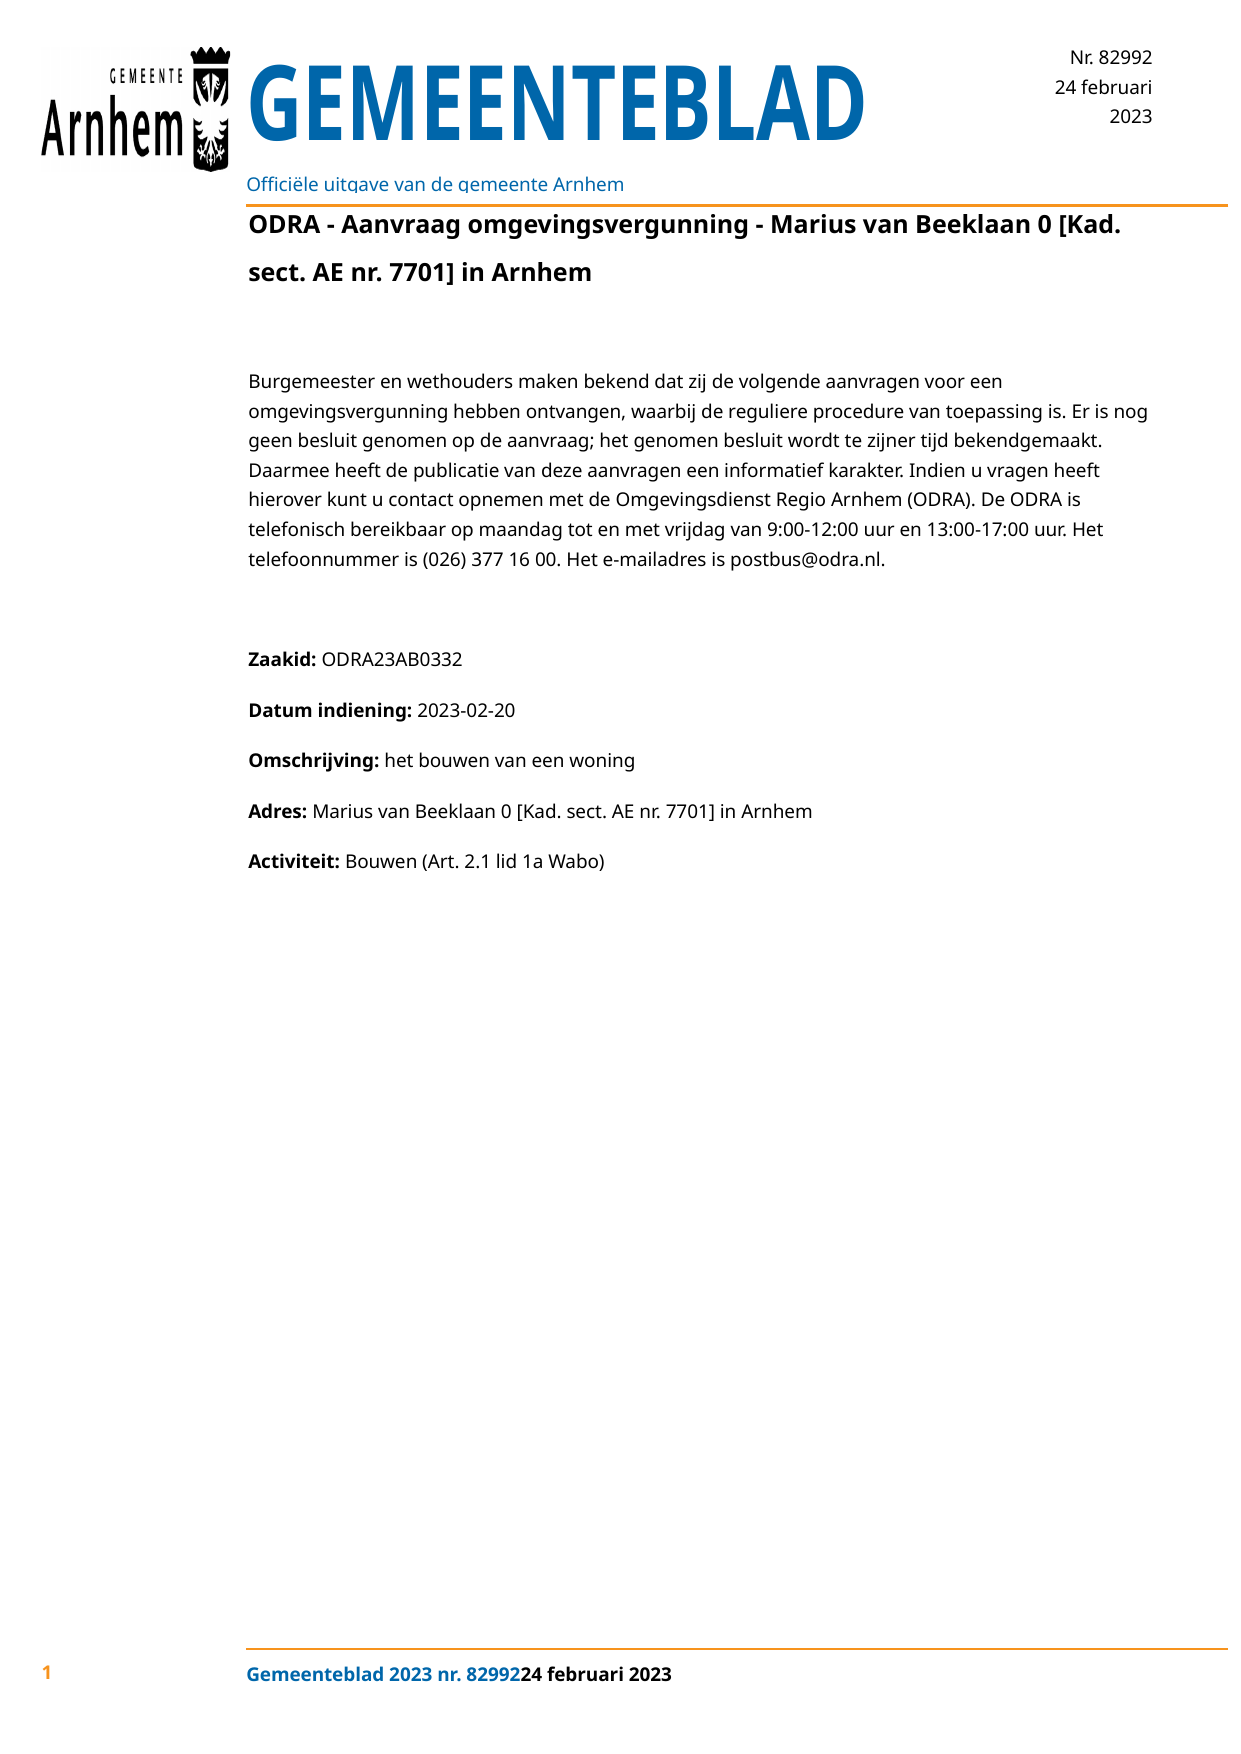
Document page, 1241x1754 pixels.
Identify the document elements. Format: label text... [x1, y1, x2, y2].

text Datum indiening: 2023-02-20 [248, 697, 1152, 723]
text Adres: Marius van Beeklaan 0 [Kad. sect. AE nr. 7701] in Arnhem [248, 798, 1152, 824]
text Omschrijving: het bouwen van een woning [248, 747, 1152, 773]
text Burgemeester en wethouders maken bekend dat zij de volgende aanvragen voor een omgevingsvergunning hebben ontvangen, waarbij de reguliere procedure van toepassing is. Er is nog geen besluit genomen op de aanvraag; het genomen besluit wordt te zijner tijd bekendgemaakt. Daarmee heeft de publicatie van deze aanvragen een informatief karakter. Indien u vragen heeft hierover kunt u contact opnemen met de Omgevingsdienst Regio Arnhem (ODRA). De ODRA is telefonisch bereikbaar op maandag tot en met vrijdag van 9:00-12:00 uur en 13:00-17:00 uur. Het telefoonnummer is (026) 377 16 00. Het e-mailadres is postbus@odra.nl. [248, 368, 1152, 572]
picture [41, 47, 231, 172]
text ODRA - Aanvraag omgevingsvergunning - Marius van Beeklaan 0 [Kad. sect. AE nr. 7701] in Arnhem [248, 207, 1152, 288]
text Zaakid: ODRA23AB0332 [248, 647, 1152, 672]
text Activiteit: Bouwen (Art. 2.1 lid 1a Wabo) [248, 848, 1152, 874]
